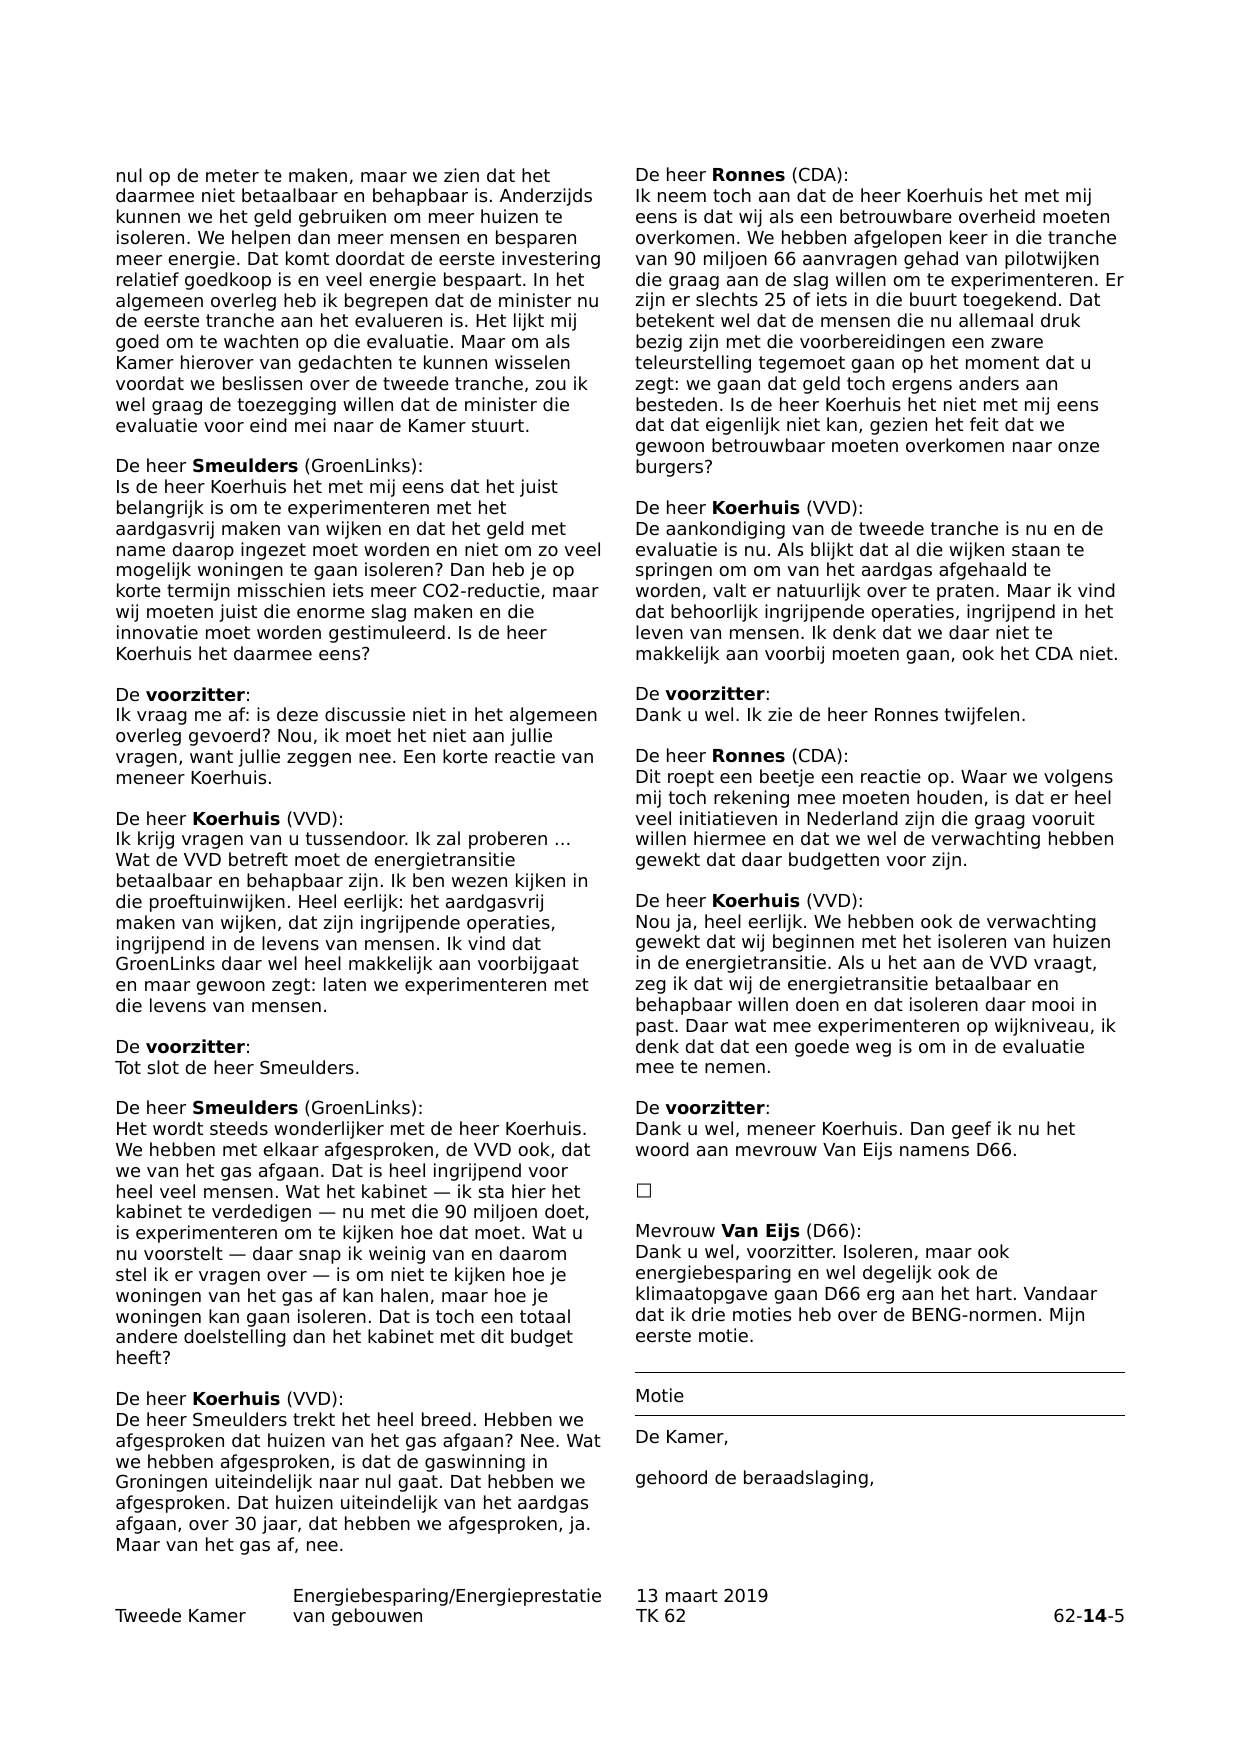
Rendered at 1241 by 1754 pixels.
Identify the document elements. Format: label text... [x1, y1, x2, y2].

text De voorzitter: [115, 1037, 605, 1057]
text Is de heer Koerhuis het met mij eens dat het juist belangrijk is om te experimenteren met het aardgasvrij maken van wijken en dat het geld met name daarop ingezet moet worden en niet om zo veel mogelijk woningen te gaan isoleren? Dan heb je op korte termijn misschien iets meer CO2-reductie, maar wij moeten juist die enorme slag maken en die innovatie moet worden gestimuleerd. Is de heer Koerhuis het daarmee eens? [115, 477, 605, 664]
text De heer Koerhuis (VVD): [115, 808, 605, 829]
text Dank u wel. Ik zie de heer Ronnes twijfelen. [635, 705, 1125, 726]
text Nou ja, heel eerlijk. We hebben ook de verwachting gewekt dat wij beginnen met het isoleren van huizen in de energietransitie. Als u het aan de VVD vraagt, zeg ik dat wij de energietransitie betaalbaar en behapbaar willen doen en dat isoleren daar mooi in past. Daar wat mee experimenteren op wijkniveau, ik denk dat dat een goede weg is om in de evaluatie mee te nemen. [635, 911, 1125, 1078]
text De voorzitter: [635, 1098, 1125, 1119]
text De voorzitter: [115, 684, 605, 705]
text Mevrouw Van Eijs (D66): [635, 1221, 1125, 1242]
text gehoord de beraadslaging, [635, 1467, 1125, 1488]
text De Kamer, [635, 1427, 1125, 1447]
text nul op de meter te maken, maar we zien dat het daarmee niet betaalbaar en behapbaar is. Anderzijds kunnen we het geld gebruiken om meer huizen te isoleren. We helpen dan meer mensen en besparen meer energie. Dat komt doordat de eerste investering relatief goedkoop is en veel energie bespaart. In het algemeen overleg heb ik begrepen dat de minister nu de eerste tranche aan het evalueren is. Het lijkt mij goed om te wachten op die evaluatie. Maar om als Kamer hierover van gedachten te kunnen wisselen voordat we beslissen over de tweede tranche, zou ik wel graag de toezegging willen dat de minister die evaluatie voor eind mei naar de Kamer stuurt. [115, 165, 605, 436]
text De heer Koerhuis (VVD): [115, 1389, 605, 1410]
text ⬜ [635, 1181, 1125, 1201]
text Ik neem toch aan dat de heer Koerhuis het met mij eens is dat wij als een betrouwbare overheid moeten overkomen. We hebben afgelopen keer in die tranche van 90 miljoen 66 aanvragen gehad van pilotwijken die graag aan de slag willen om te experimenteren. Er zijn er slechts 25 of iets in die buurt toegekend. Dat betekent wel dat de mensen die nu allemaal druk bezig zijn met die voorbereidingen een zware teleurstelling tegemoet gaan op het moment dat u zegt: we gaan dat geld toch ergens anders aan besteden. Is de heer Koerhuis het niet met mij eens dat dat eigenlijk niet kan, gezien het feit dat we gewoon betrouwbaar moeten overkomen naar onze burgers? [635, 186, 1125, 478]
text De heer Ronnes (CDA): [635, 746, 1125, 767]
text Ik vraag me af: is deze discussie niet in het algemeen overleg gevoerd? Nou, ik moet het niet aan jullie vragen, want jullie zeggen nee. Een korte reactie van meneer Koerhuis. [115, 705, 605, 788]
text Dank u wel, meneer Koerhuis. Dan geef ik nu het woord aan mevrouw Van Eijs namens D66. [635, 1119, 1125, 1161]
text De heer Smeulders (GroenLinks): [115, 456, 605, 477]
text Tot slot de heer Smeulders. [115, 1057, 605, 1078]
text De heer Koerhuis (VVD): [635, 891, 1125, 911]
text De heer Ronnes (CDA): [635, 165, 1125, 186]
text Dank u wel, voorzitter. Isoleren, maar ook energiebesparing en wel degelijk ook de klimaatopgave gaan D66 erg aan het hart. Vandaar dat ik drie moties heb over de BENG-normen. Mijn eerste motie. [635, 1242, 1125, 1346]
text Het wordt steeds wonderlijker met de heer Koerhuis. We hebben met elkaar afgesproken, de VVD ook, dat we van het gas afgaan. Dat is heel ingrijpend voor heel veel mensen. Wat het kabinet — ik sta hier het kabinet te verdedigen — nu met die 90 miljoen doet, is experimenteren om te kijken hoe dat moet. Wat u nu voorstelt — daar snap ik weinig van en daarom stel ik er vragen over — is om niet te kijken hoe je woningen van het gas af kan halen, maar hoe je woningen kan gaan isoleren. Dat is toch een totaal andere doelstelling dan het kabinet met dit budget heeft? [115, 1119, 605, 1369]
text Ik krijg vragen van u tussendoor. Ik zal proberen ... Wat de VVD betreft moet de energietransitie betaalbaar en behapbaar zijn. Ik ben wezen kijken in die proeftuinwijken. Heel eerlijk: het aardgasvrij maken van wijken, dat zijn ingrijpende operaties, ingrijpend in de levens van mensen. Ik vind dat GroenLinks daar wel heel makkelijk aan voorbijgaat en maar gewoon zegt: laten we experimenteren met die levens van mensen. [115, 829, 605, 1017]
text De heer Smeulders trekt het heel breed. Hebben we afgesproken dat huizen van het gas afgaan? Nee. Wat we hebben afgesproken, is dat de gaswinning in Groningen uiteindelijk naar nul gaat. Dat hebben we afgesproken. Dat huizen uiteindelijk van het aardgas afgaan, over 30 jaar, dat hebben we afgesproken, ja. Maar van het gas af, nee. [115, 1410, 605, 1556]
text Motie [635, 1386, 1125, 1407]
text De heer Smeulders (GroenLinks): [115, 1098, 605, 1119]
text De heer Koerhuis (VVD): [635, 498, 1125, 518]
text De aankondiging van de tweede tranche is nu en de evaluatie is nu. Als blijkt dat al die wijken staan te springen om om van het aardgas afgehaald te worden, valt er natuurlijk over te praten. Maar ik vind dat behoorlijk ingrijpende operaties, ingrijpend in het leven van mensen. Ik denk dat we daar niet te makkelijk aan voorbij moeten gaan, ook het CDA niet. [635, 518, 1125, 664]
text Dit roept een beetje een reactie op. Waar we volgens mij toch rekening mee moeten houden, is dat er heel veel initiatieven in Nederland zijn die graag vooruit willen hiermee en dat we wel de verwachting hebben gewekt dat daar budgetten voor zijn. [635, 767, 1125, 871]
text De voorzitter: [635, 684, 1125, 705]
